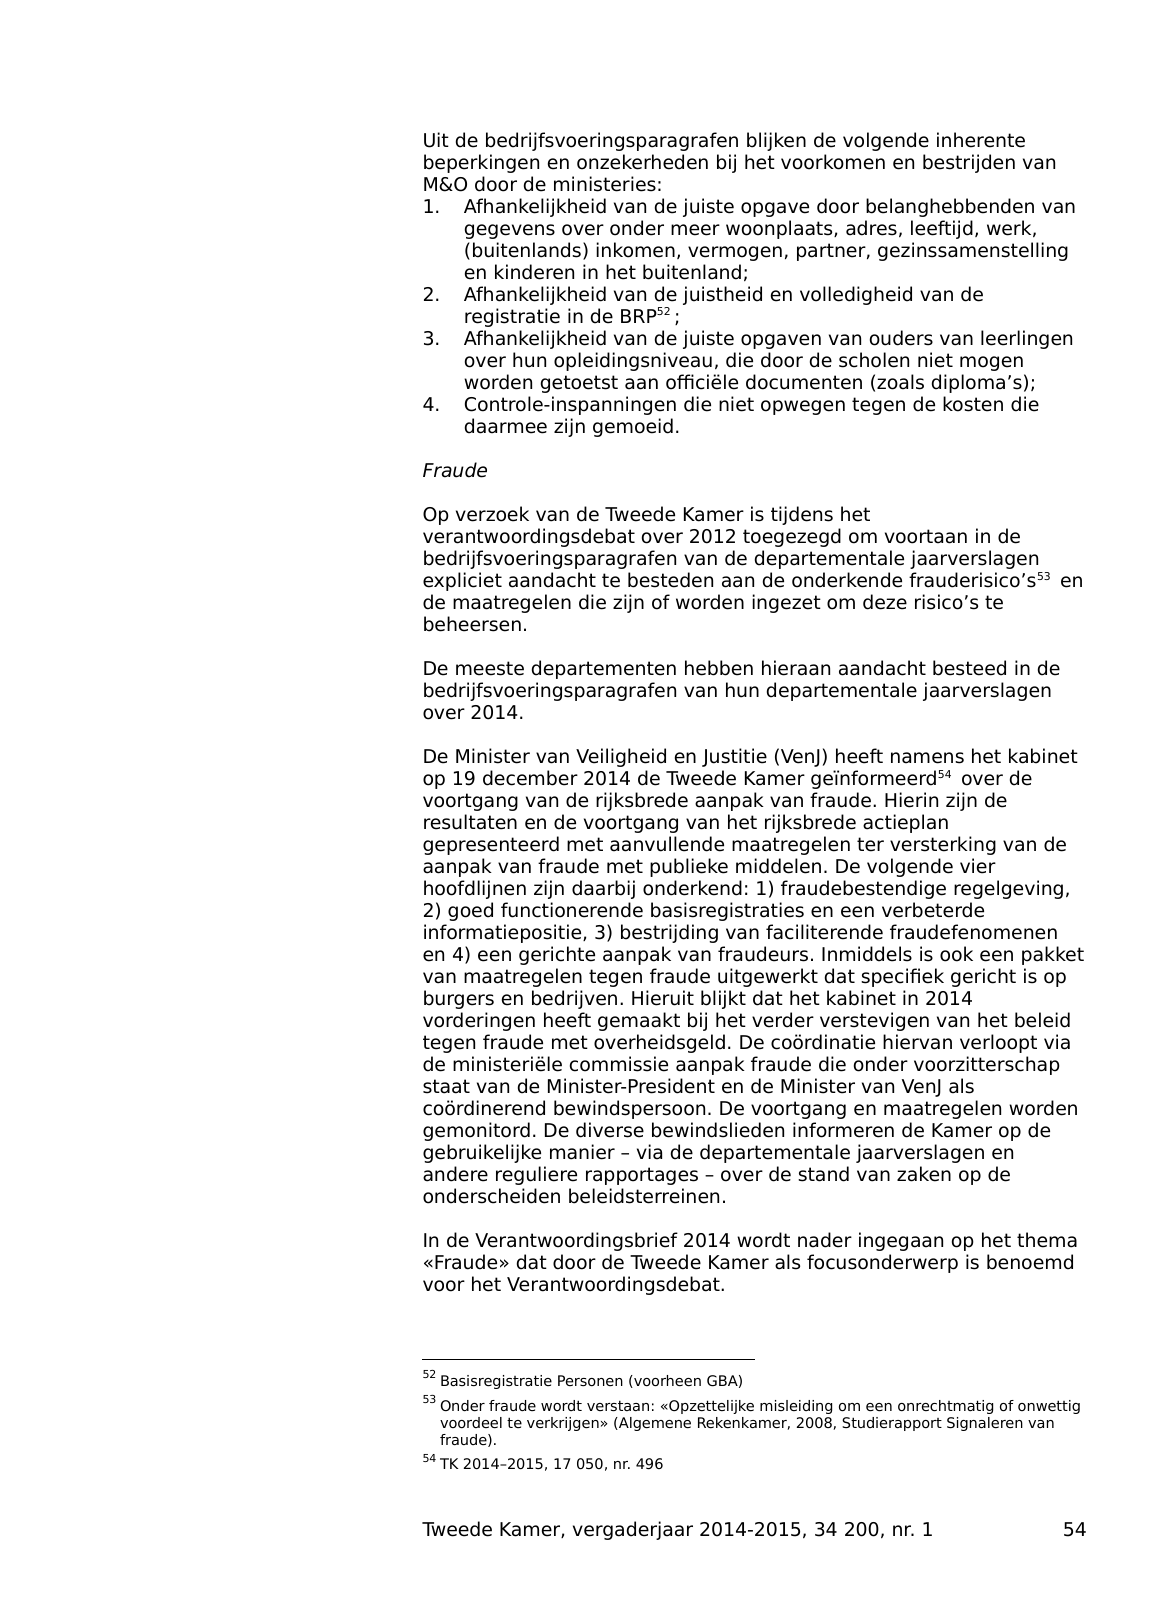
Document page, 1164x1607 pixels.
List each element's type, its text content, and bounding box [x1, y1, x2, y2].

text Op verzoek van de Tweede Kamer is tijdens het verantwoordingsdebat over 2012 toegezegd om voortaan in de bedrijfsvoeringsparagrafen van de departementale jaarverslagen expliciet aandacht te besteden aan de onderkende frauderisico’s en de maatregelen die zijn of worden ingezet om deze risico’s te beheersen. [422, 504, 1087, 636]
text De Minister van Veiligheid en Justitie (VenJ) heeft namens het kabinet op 19 december 2014 de Tweede Kamer geïnformeerd over de voortgang van de rijksbrede aanpak van fraude. Hierin zijn de resultaten en de voortgang van het rijksbrede actieplan gepresenteerd met aanvullende maatregelen ter versterking van de aanpak van fraude met publieke middelen. De volgende vier hoofdlijnen zijn daarbij onderkend: 1) fraudebestendige regelgeving, 2) goed functionerende basisregistraties en een verbeterde informatiepositie, 3) bestrijding van faciliterende fraudefenomenen en 4) een gerichte aanpak van fraudeurs. Inmiddels is ook een pakket van maatregelen tegen fraude uitgewerkt dat specifiek gericht is op burgers en bedrijven. Hieruit blijkt dat het kabinet in 2014 vorderingen heeft gemaakt bij het verder verstevigen van het beleid tegen fraude met overheidsgeld. De coördinatie hiervan verloopt via de ministeriële commissie aanpak fraude die onder voorzitterschap staat van de Minister-President en de Minister van VenJ als coördinerend bewindspersoon. De voortgang en maatregelen worden gemonitord. De diverse bewindslieden informeren de Kamer op de gebruikelijke manier – via de departementale jaarverslagen en andere reguliere rapportages – over de stand van zaken op de onderscheiden beleidsterreinen. [422, 746, 1087, 1208]
text In de Verantwoordingsbrief 2014 wordt nader ingegaan op het thema «Fraude» dat door de Tweede Kamer als focusonderwerp is benoemd voor het Verantwoordingsdebat. [422, 1230, 1087, 1296]
subtitle Fraude [422, 460, 1087, 482]
text 3. Afhankelijkheid van de juiste opgaven van ouders van leerlingen over hun opleidingsniveau, die door de scholen niet mogen worden getoetst aan officiële documenten (zoals diploma’s); [422, 328, 1087, 394]
text Uit de bedrijfsvoeringsparagrafen blijken de volgende inherente beperkingen en onzekerheden bij het voorkomen en bestrijden van M&O door de ministeries: [422, 130, 1087, 196]
text De meeste departementen hebben hieraan aandacht besteed in de bedrijfsvoeringsparagrafen van hun departementale jaarverslagen over 2014. [422, 658, 1087, 724]
text 1. Afhankelijkheid van de juiste opgave door belanghebbenden van gegevens over onder meer woonplaats, adres, leeftijd, werk, (buitenlands) inkomen, vermogen, partner, gezinssamenstelling en kinderen in het buitenland; [422, 196, 1087, 284]
text TK 2014–2015, 17 050, nr. 496 [422, 1452, 1087, 1474]
text Basisregistratie Personen (voorheen GBA) [422, 1368, 1087, 1391]
text 2. Afhankelijkheid van de juistheid en volledigheid van de registratie in de BRP; [422, 284, 1087, 328]
text 4. Controle-inspanningen die niet opwegen tegen de kosten die daarmee zijn gemoeid. [422, 394, 1087, 438]
text Onder fraude wordt verstaan: «Opzettelijke misleiding om een onrechtmatig of onwettig voordeel te verkrijgen» (Algemene Rekenkamer, 2008, Studierapport Signaleren van fraude). [422, 1393, 1087, 1449]
